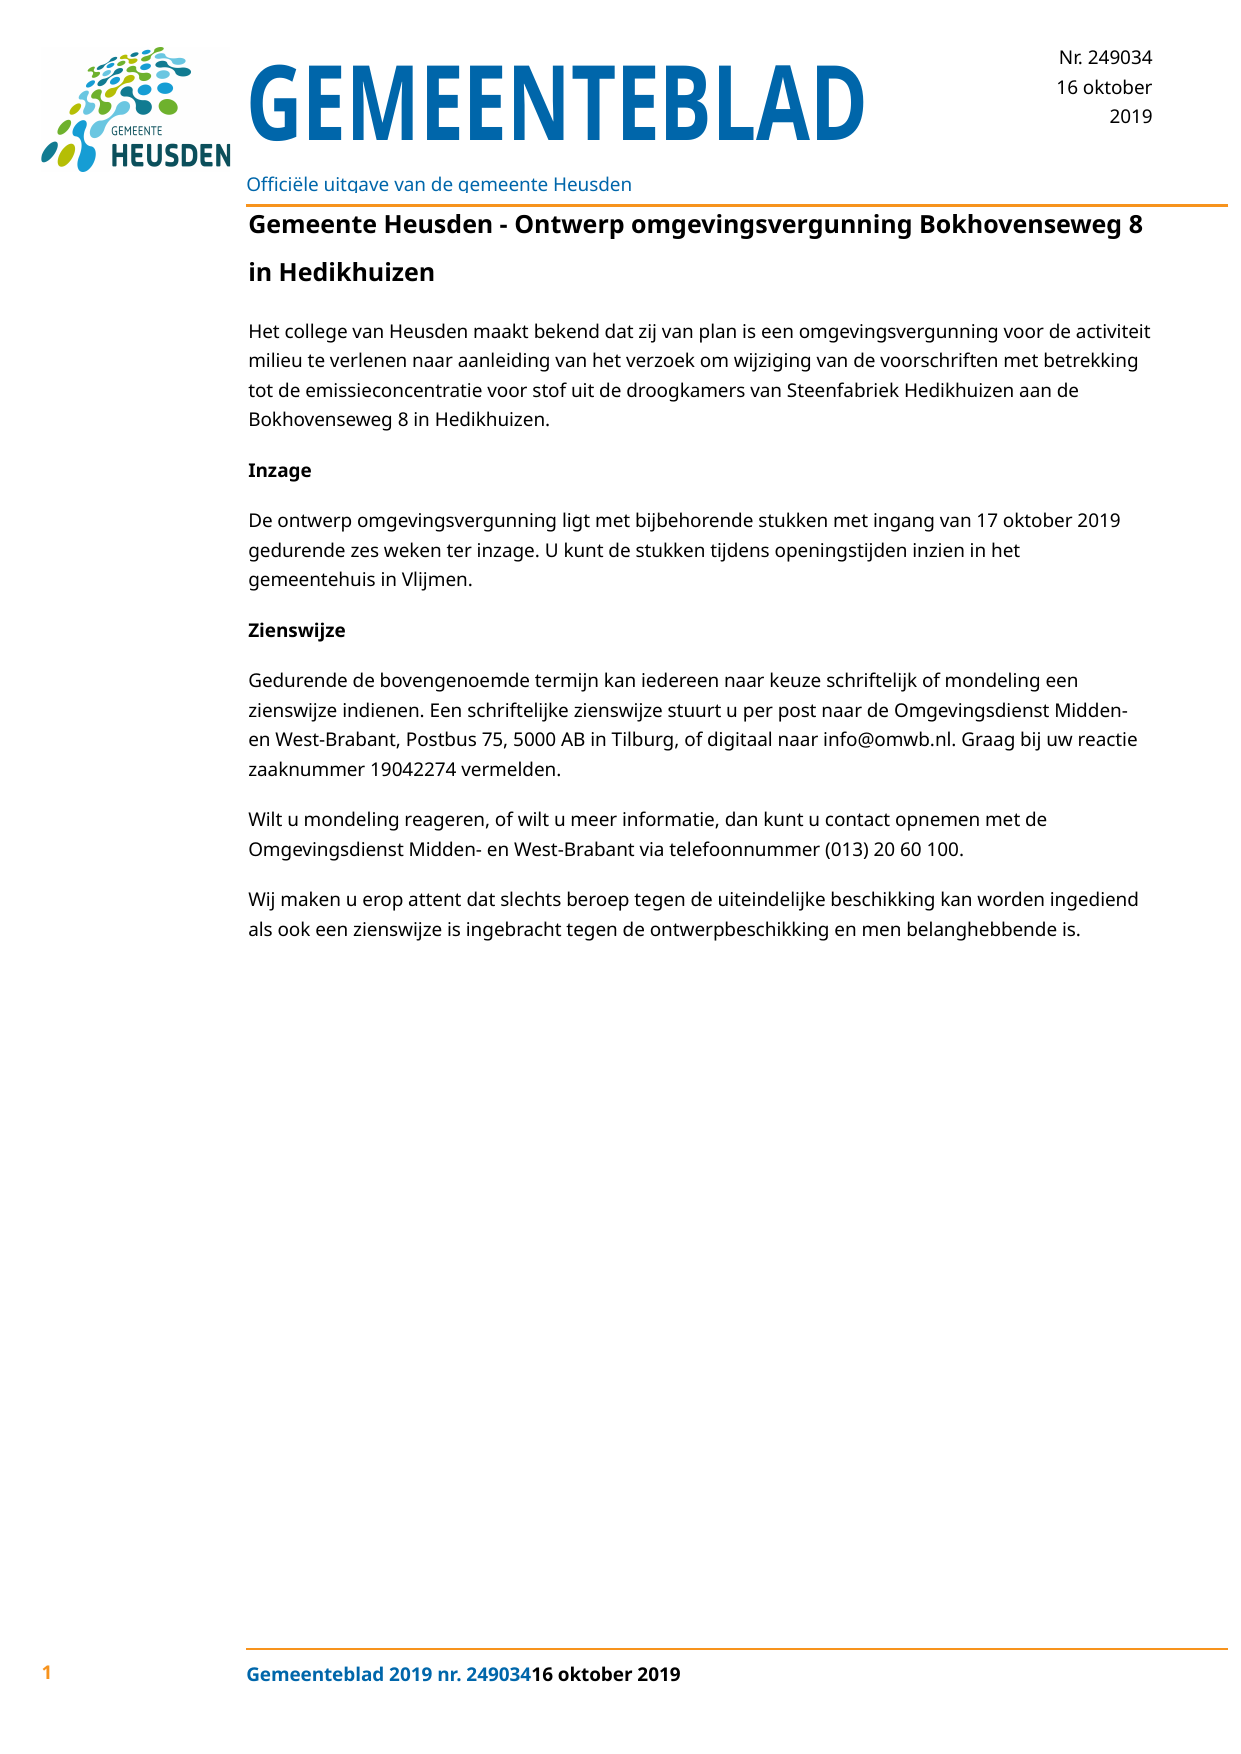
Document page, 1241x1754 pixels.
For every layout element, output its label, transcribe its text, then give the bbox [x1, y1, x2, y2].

text Wij maken u erop attent dat slechts beroep tegen de uiteindelijke beschikking kan worden ingediend als ook een zienswijze is ingebracht tegen de ontwerpbeschikking en men belanghebbende is. [248, 887, 1152, 942]
text Inzage [248, 457, 1152, 483]
text De ontwerp omgevingsvergunning ligt met bijbehorende stukken met ingang van 17 oktober 2019 gedurende zes weken ter inzage. U kunt de stukken tijdens openingstijden inzien in het gemeentehuis in Vlijmen. [248, 507, 1152, 592]
text Gemeente Heusden - Ontwerp omgevingsvergunning Bokhovenseweg 8 in Hedikhuizen [248, 207, 1152, 288]
text Zienswijze [248, 617, 1152, 643]
text Wilt u mondeling reageren, of wilt u meer informatie, dan kunt u contact opnemen met de Omgevingsdienst Midden- en West-Brabant via telefoonnummer (013) 20 60 100. [248, 807, 1152, 862]
picture [41, 47, 231, 172]
text Het college van Heusden maakt bekend dat zij van plan is een omgevingsvergunning voor de activiteit milieu te verlenen naar aanleiding van het verzoek om wijziging van de voorschriften met betrekking tot de emissieconcentratie voor stof uit de droogkamers van Steenfabriek Hedikhuizen aan de Bokhovenseweg 8 in Hedikhuizen. [248, 318, 1152, 432]
text Gedurende de bovengenoemde termijn kan iedereen naar keuze schriftelijk of mondeling een zienswijze indienen. Een schriftelijke zienswijze stuurt u per post naar de Omgevingsdienst Midden- en West-Brabant, Postbus 75, 5000 AB in Tilburg, of digitaal naar info@omwb.nl. Graag bij uw reactie zaaknummer 19042274 vermelden. [248, 667, 1152, 782]
